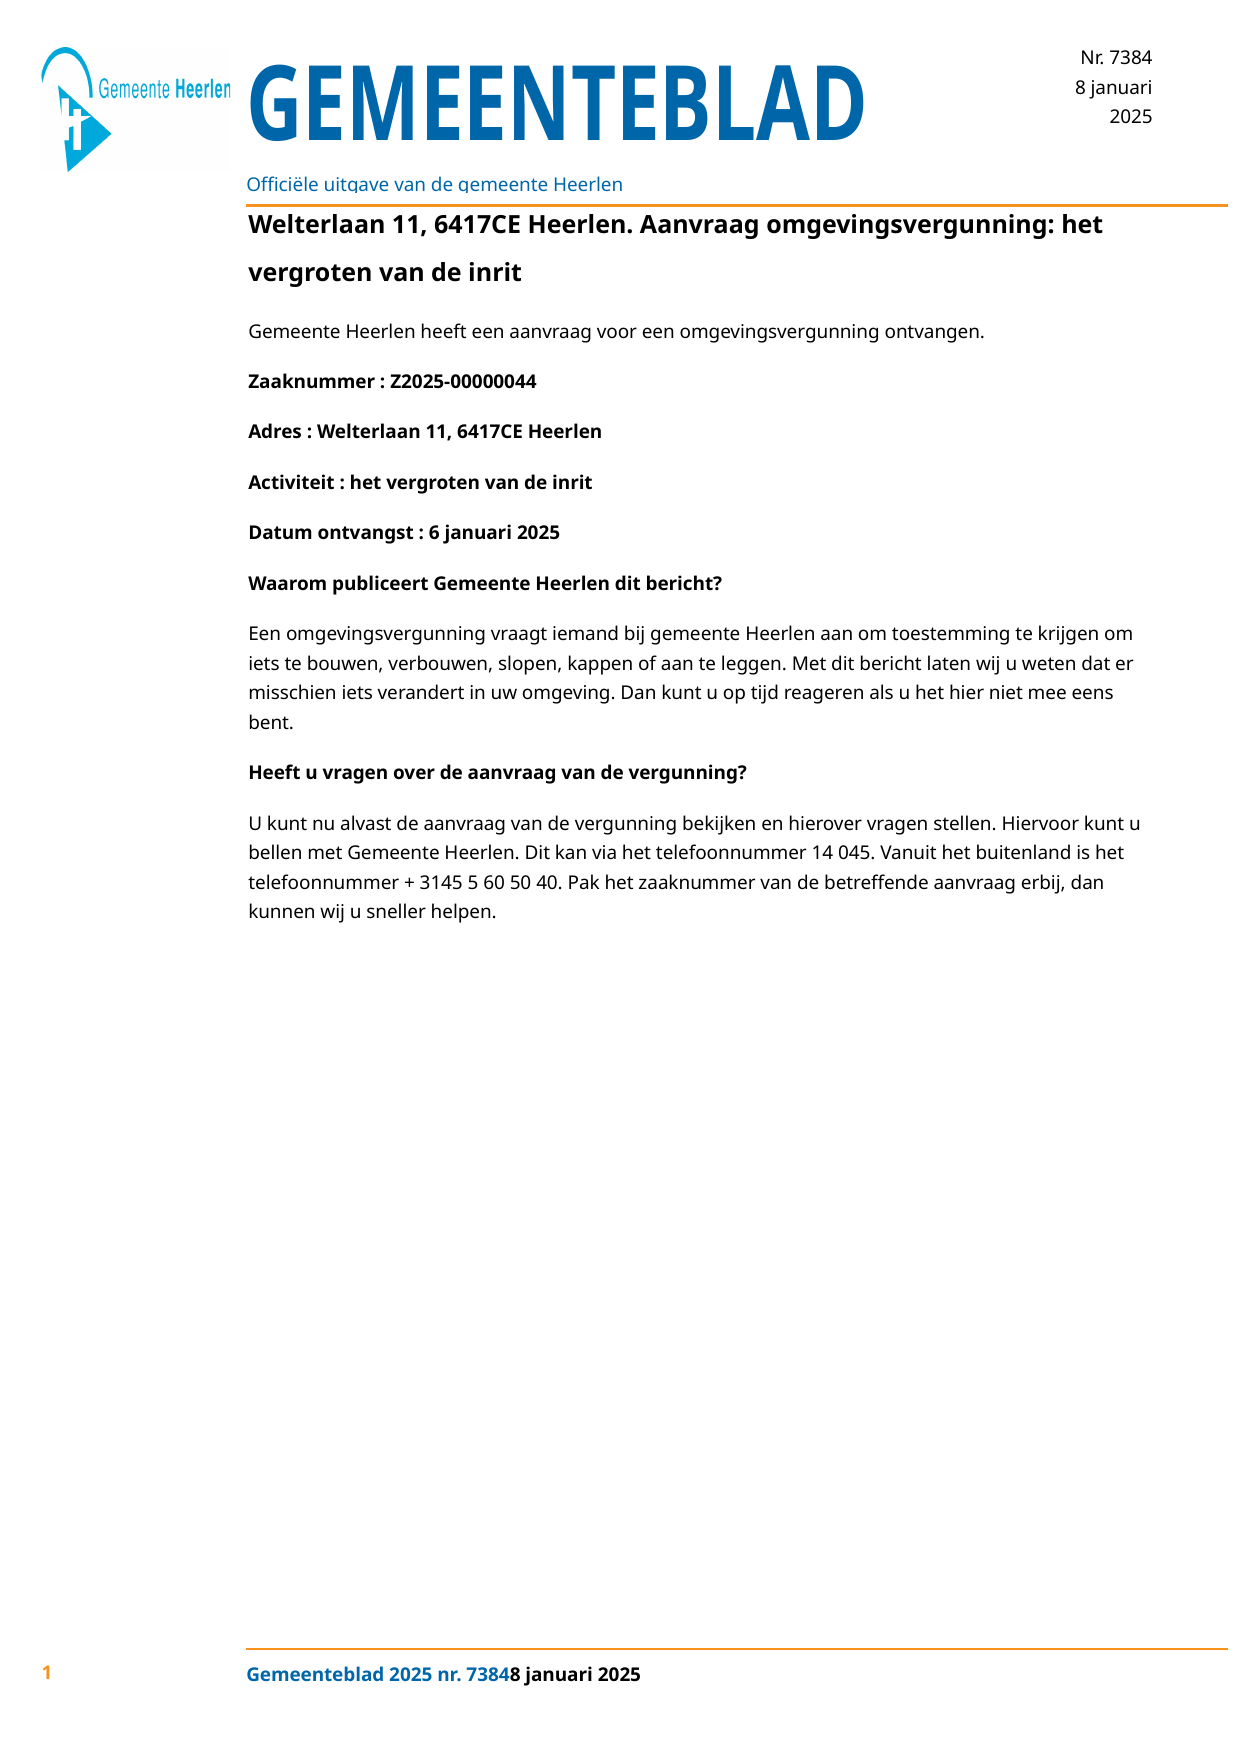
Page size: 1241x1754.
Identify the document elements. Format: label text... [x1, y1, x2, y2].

text Welterlaan 11, 6417CE Heerlen. Aanvraag omgevingsvergunning: het vergroten van de inrit [248, 207, 1152, 288]
text Een omgevingsvergunning vraagt iemand bij gemeente Heerlen aan om toestemming te krijgen om iets te bouwen, verbouwen, slopen, kappen of aan te leggen. Met dit bericht laten wij u weten dat er misschien iets verandert in uw omgeving. Dan kunt u op tijd reageren als u het hier niet mee eens bent. [248, 620, 1152, 735]
text U kunt nu alvast de aanvraag van de vergunning bekijken en hierover vragen stellen. Hiervoor kunt u bellen met Gemeente Heerlen. Dit kan via het telefoonnummer 14 045. Vanuit het buitenland is het telefoonnummer + 3145 5 60 50 40. Pak het zaaknummer van de betreffende aanvraag erbij, dan kunnen wij u sneller helpen. [248, 810, 1152, 924]
picture [41, 47, 231, 172]
text Heeft u vragen over de aanvraag van de vergunning? [248, 759, 1152, 785]
text Gemeente Heerlen heeft een aanvraag voor een omgevingsvergunning ontvangen. [248, 318, 1152, 344]
text Adres : Welterlaan 11, 6417CE Heerlen [248, 419, 1152, 444]
text Datum ontvangst : 6 januari 2025 [248, 519, 1152, 545]
text Waarom publiceert Gemeente Heerlen dit bericht? [248, 570, 1152, 596]
text Activiteit : het vergroten van de inrit [248, 469, 1152, 495]
picture [41, 47, 59, 70]
text Zaaknummer : Z2025-00000044 [248, 368, 1152, 394]
